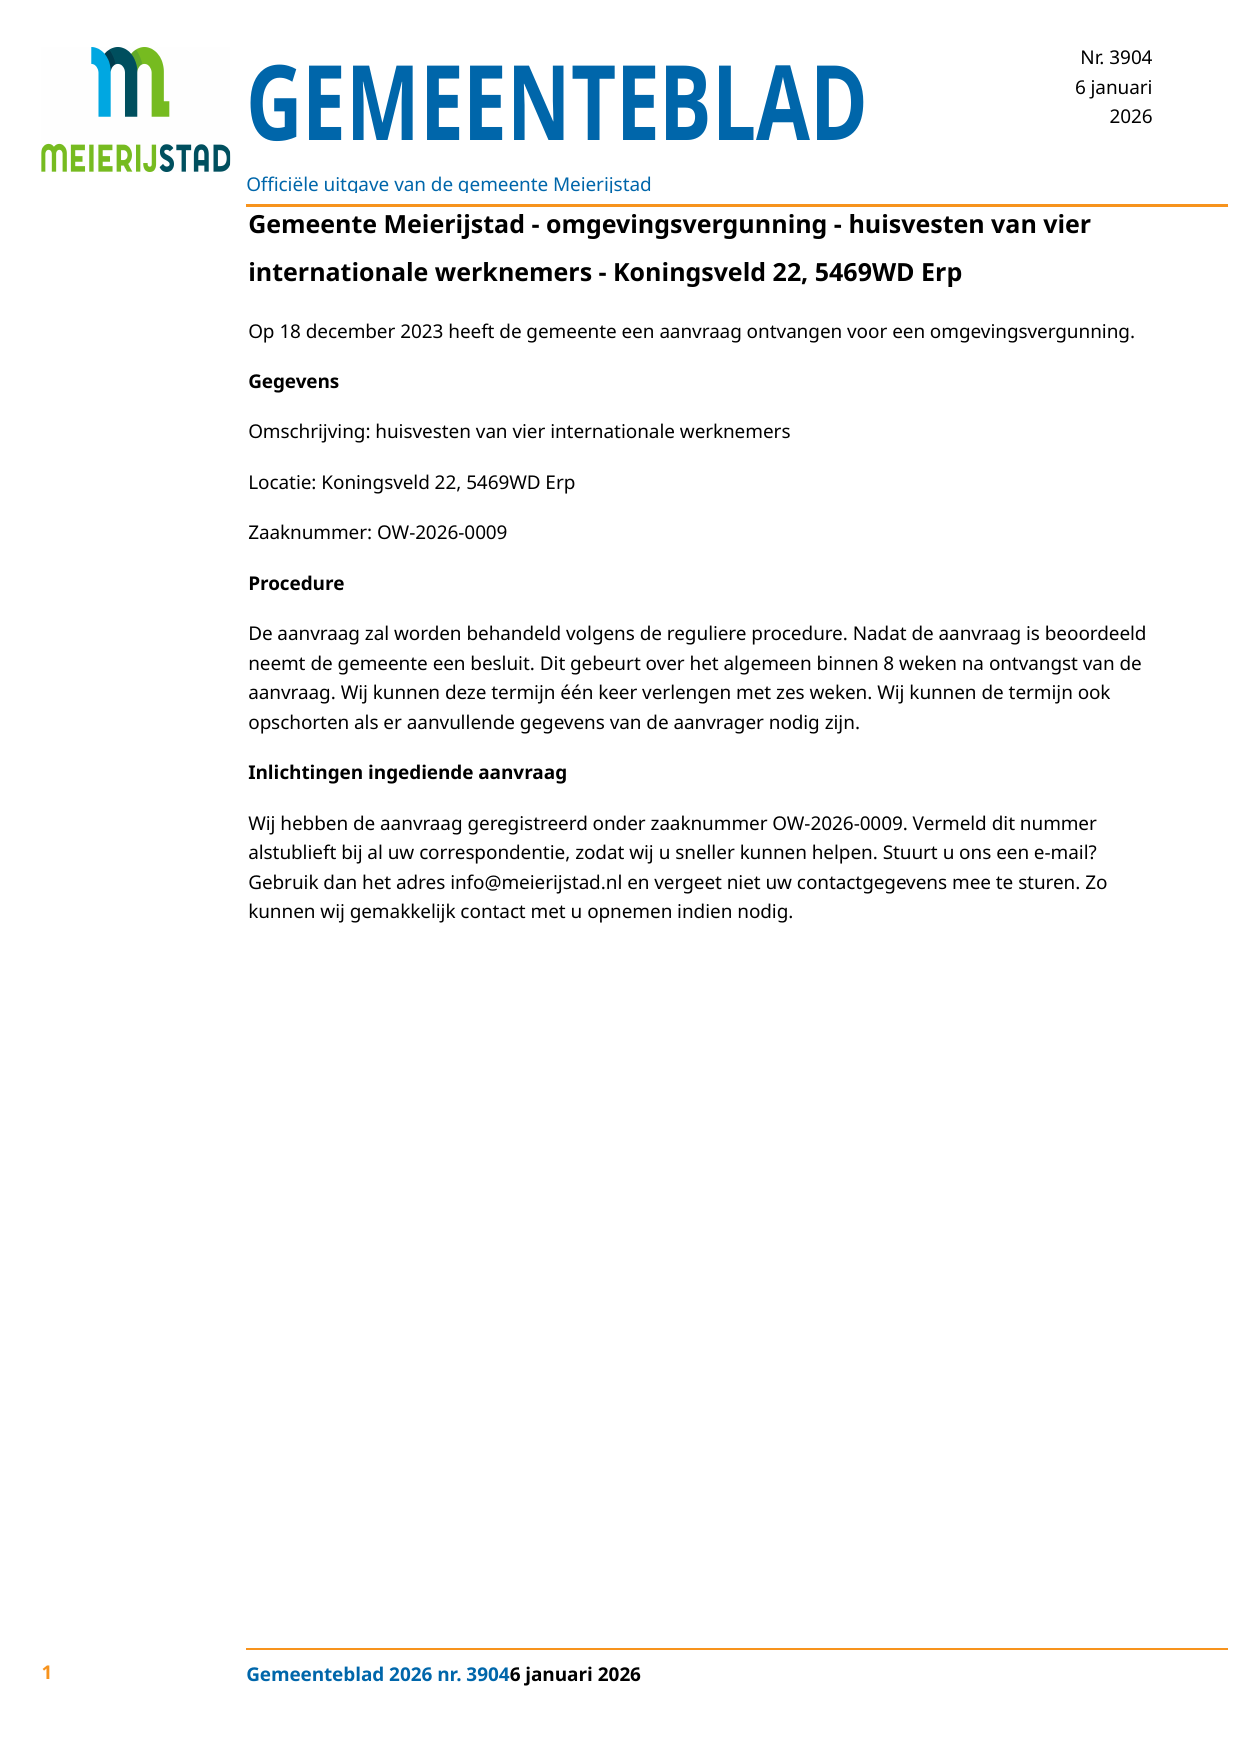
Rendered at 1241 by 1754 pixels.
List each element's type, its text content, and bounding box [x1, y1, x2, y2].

text Omschrijving: huisvesten van vier internationale werknemers [248, 419, 1152, 444]
text Gegevens [248, 368, 1152, 394]
text Op 18 december 2023 heeft de gemeente een aanvraag ontvangen voor een omgevingsvergunning. [248, 318, 1152, 344]
text Wij hebben de aanvraag geregistreerd onder zaaknummer OW-2026-0009. Vermeld dit nummer alstublieft bij al uw correspondentie, zodat wij u sneller kunnen helpen. Stuurt u ons een e-mail? Gebruik dan het adres info@meierijstad.nl en vergeet niet uw contactgegevens mee te sturen. Zo kunnen wij gemakkelijk contact met u opnemen indien nodig. [248, 810, 1152, 924]
text Inlichtingen ingediende aanvraag [248, 759, 1152, 785]
text Procedure [248, 570, 1152, 596]
text De aanvraag zal worden behandeld volgens de reguliere procedure. Nadat de aanvraag is beoordeeld neemt de gemeente een besluit. Dit gebeurt over het algemeen binnen 8 weken na ontvangst van de aanvraag. Wij kunnen deze termijn één keer verlengen met zes weken. Wij kunnen de termijn ook opschorten als er aanvullende gegevens van de aanvrager nodig zijn. [248, 620, 1152, 735]
picture [41, 47, 231, 172]
text Gemeente Meierijstad - omgevingsvergunning - huisvesten van vier internationale werknemers - Koningsveld 22, 5469WD Erp [248, 207, 1152, 288]
text Zaaknummer: OW-2026-0009 [248, 519, 1152, 545]
text Locatie: Koningsveld 22, 5469WD Erp [248, 469, 1152, 495]
